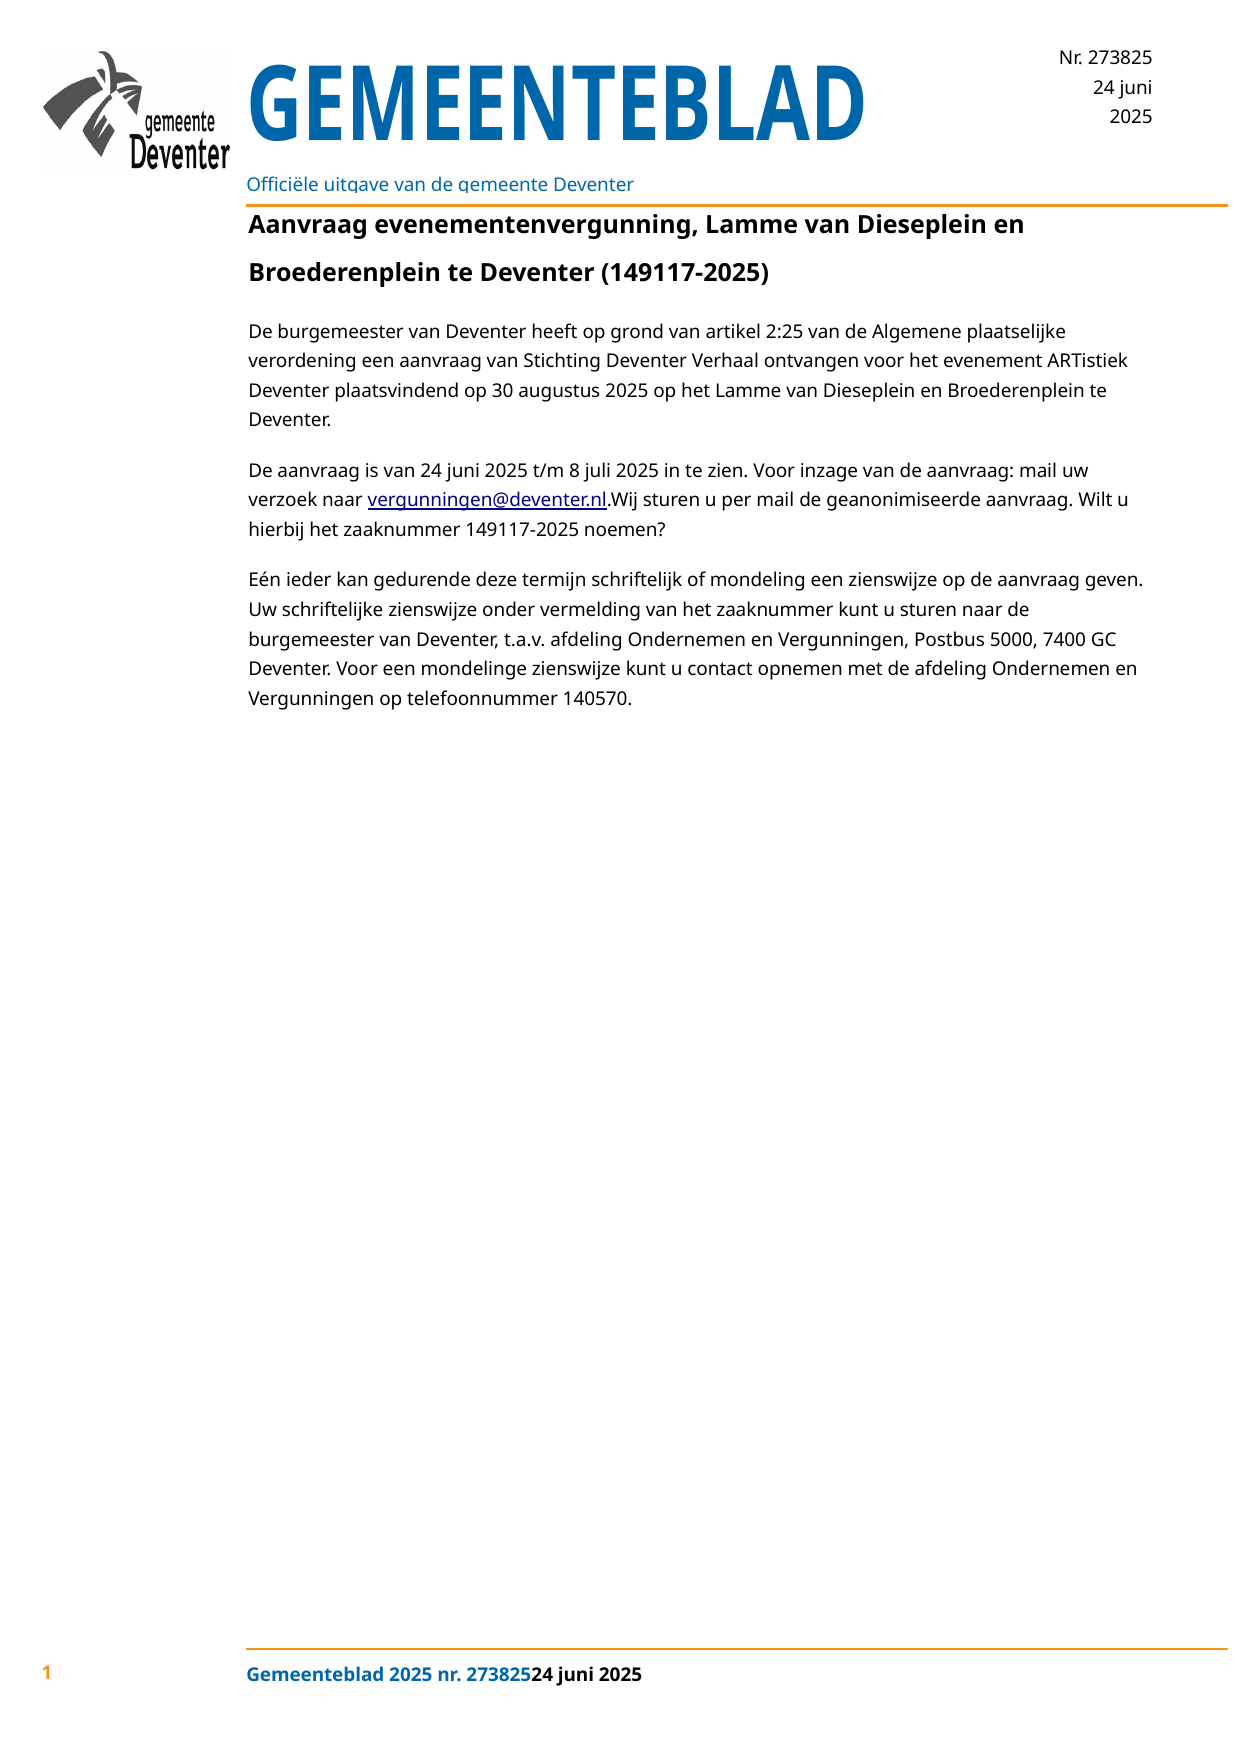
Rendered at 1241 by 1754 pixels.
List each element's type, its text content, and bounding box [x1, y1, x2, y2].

text Aanvraag evenementenvergunning, Lamme van Dieseplein en Broederenplein te Deventer (149117-2025) [248, 207, 1152, 288]
text Eén ieder kan gedurende deze termijn schriftelijk of mondeling een zienswijze op de aanvraag geven. Uw schriftelijke zienswijze onder vermelding van het zaaknummer kunt u sturen naar de burgemeester van Deventer, t.a.v. afdeling Ondernemen en Vergunningen, Postbus 5000, 7400 GC Deventer. Voor een mondelinge zienswijze kunt u contact opnemen met de afdeling Ondernemen en Vergunningen op telefoonnummer 140570. [248, 567, 1152, 711]
text De burgemeester van Deventer heeft op grond van artikel 2:25 van de Algemene plaatselijke verordening een aanvraag van Stichting Deventer Verhaal ontvangen voor het evenement ARTistiek Deventer plaatsvindend op 30 augustus 2025 op het Lamme van Dieseplein en Broederenplein te Deventer. [248, 318, 1152, 432]
picture [41, 47, 231, 172]
text De aanvraag is van 24 juni 2025 t/m 8 juli 2025 in te zien. Voor inzage van de aanvraag: mail uw verzoek naar vergunningen@deventer.nl.Wij sturen u per mail de geanonimiseerde aanvraag. Wilt u hierbij het zaaknummer 149117-2025 noemen? [248, 457, 1152, 542]
